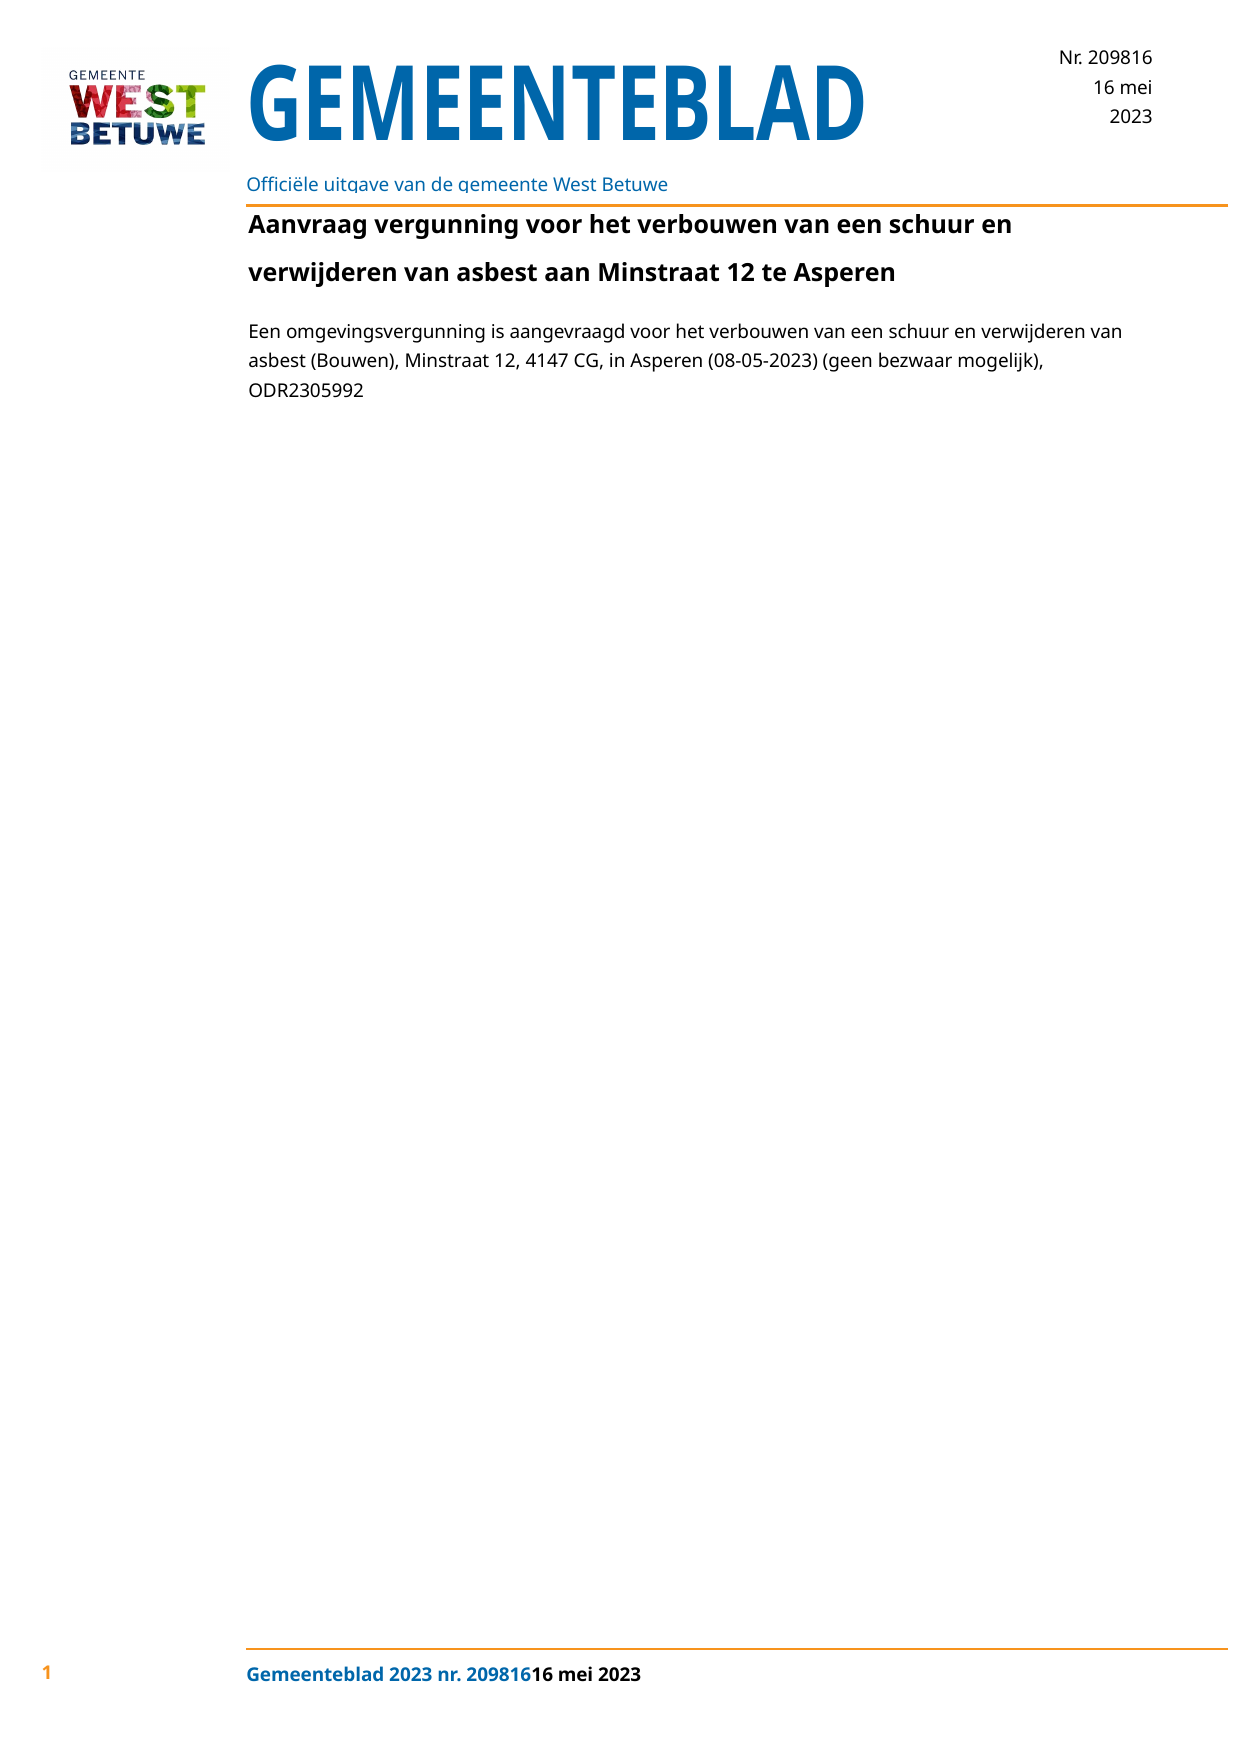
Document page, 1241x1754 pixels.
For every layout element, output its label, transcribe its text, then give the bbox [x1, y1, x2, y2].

text Aanvraag vergunning voor het verbouwen van een schuur en verwijderen van asbest aan Minstraat 12 te Asperen [248, 207, 1152, 288]
picture [41, 47, 231, 172]
text Een omgevingsvergunning is aangevraagd voor het verbouwen van een schuur en verwijderen van asbest (Bouwen), Minstraat 12, 4147 CG, in Asperen (08-05-2023) (geen bezwaar mogelijk), ODR2305992 [248, 318, 1152, 403]
